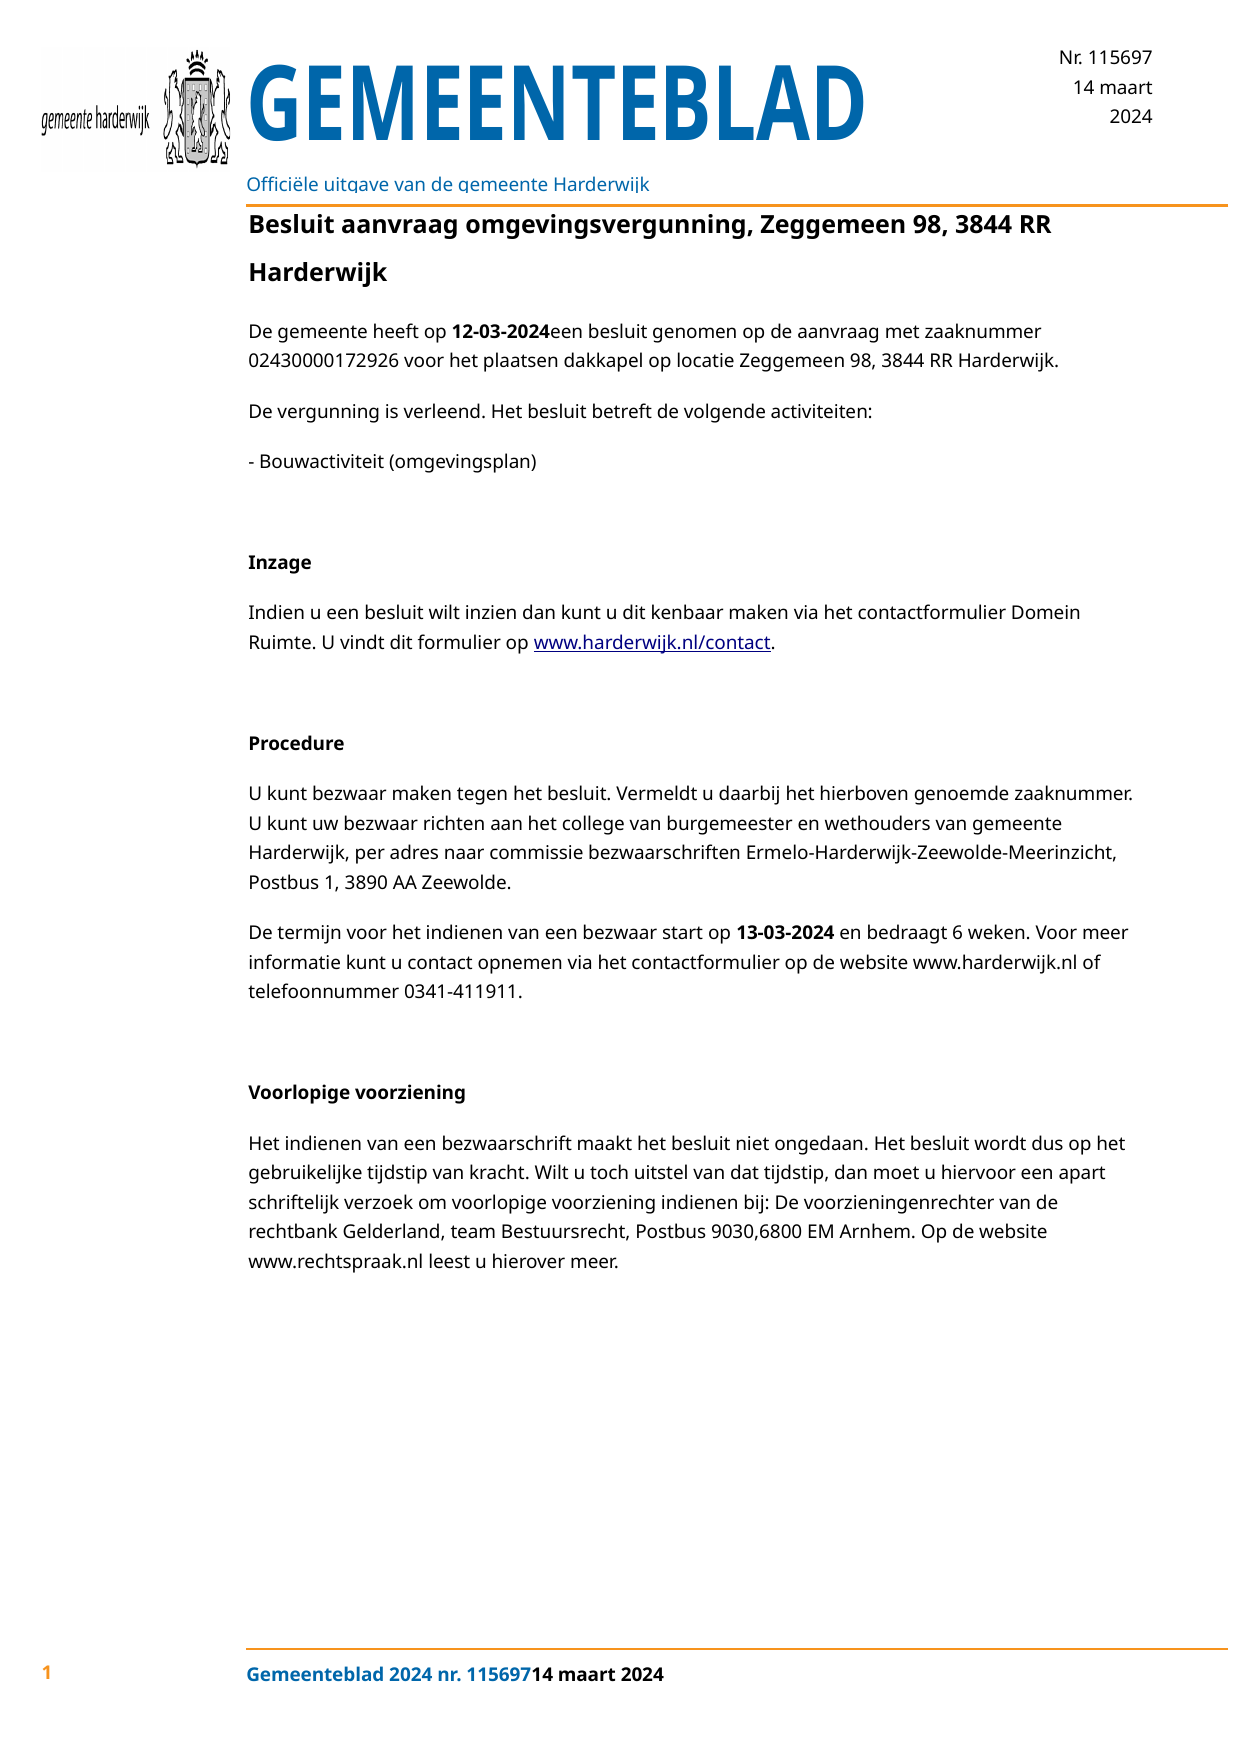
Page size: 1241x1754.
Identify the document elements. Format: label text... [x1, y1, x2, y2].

text U kunt bezwaar maken tegen het besluit. Vermeldt u daarbij het hierboven genoemde zaaknummer. U kunt uw bezwaar richten aan het college van burgemeester en wethouders van gemeente Harderwijk, per adres naar commissie bezwaarschriften Ermelo-Harderwijk-Zeewolde-Meerinzicht, Postbus 1, 3890 AA Zeewolde. [248, 780, 1152, 895]
text Indien u een besluit wilt inzien dan kunt u dit kenbaar maken via het contactformulier Domein Ruimte. U vindt dit formulier op www.harderwijk.nl/contact. [248, 599, 1152, 655]
text De vergunning is verleend. Het besluit betreft de volgende activiteiten: [248, 398, 1152, 424]
picture [41, 47, 231, 172]
text Besluit aanvraag omgevingsvergunning, Zeggemeen 98, 3844 RR Harderwijk [248, 207, 1152, 288]
text Het indienen van een bezwaarschrift maakt het besluit niet ongedaan. Het besluit wordt dus op het gebruikelijke tijdstip van kracht. Wilt u toch uitstel van dat tijdstip, dan moet u hiervoor een apart schriftelijk verzoek om voorlopige voorziening indienen bij: De voorzieningenrechter van de rechtbank Gelderland, team Bestuursrecht, Postbus 9030,6800 EM Arnhem. Op de website www.rechtspraak.nl leest u hierover meer. [248, 1130, 1152, 1274]
text Procedure [248, 730, 1152, 756]
text Voorlopige voorziening [248, 1079, 1152, 1105]
text De gemeente heeft op 12-03-2024een besluit genomen op de aanvraag met zaaknummer 02430000172926 voor het plaatsen dakkapel op locatie Zeggemeen 98, 3844 RR Harderwijk. [248, 318, 1152, 373]
text Inzage [248, 549, 1152, 575]
text - Bouwactiviteit (omgevingsplan) [248, 448, 1152, 474]
text De termijn voor het indienen van een bezwaar start op 13-03-2024 en bedraagt 6 weken. Voor meer informatie kunt u contact opnemen via het contactformulier op de website www.harderwijk.nl of telefoonnummer 0341-411911. [248, 919, 1152, 1004]
